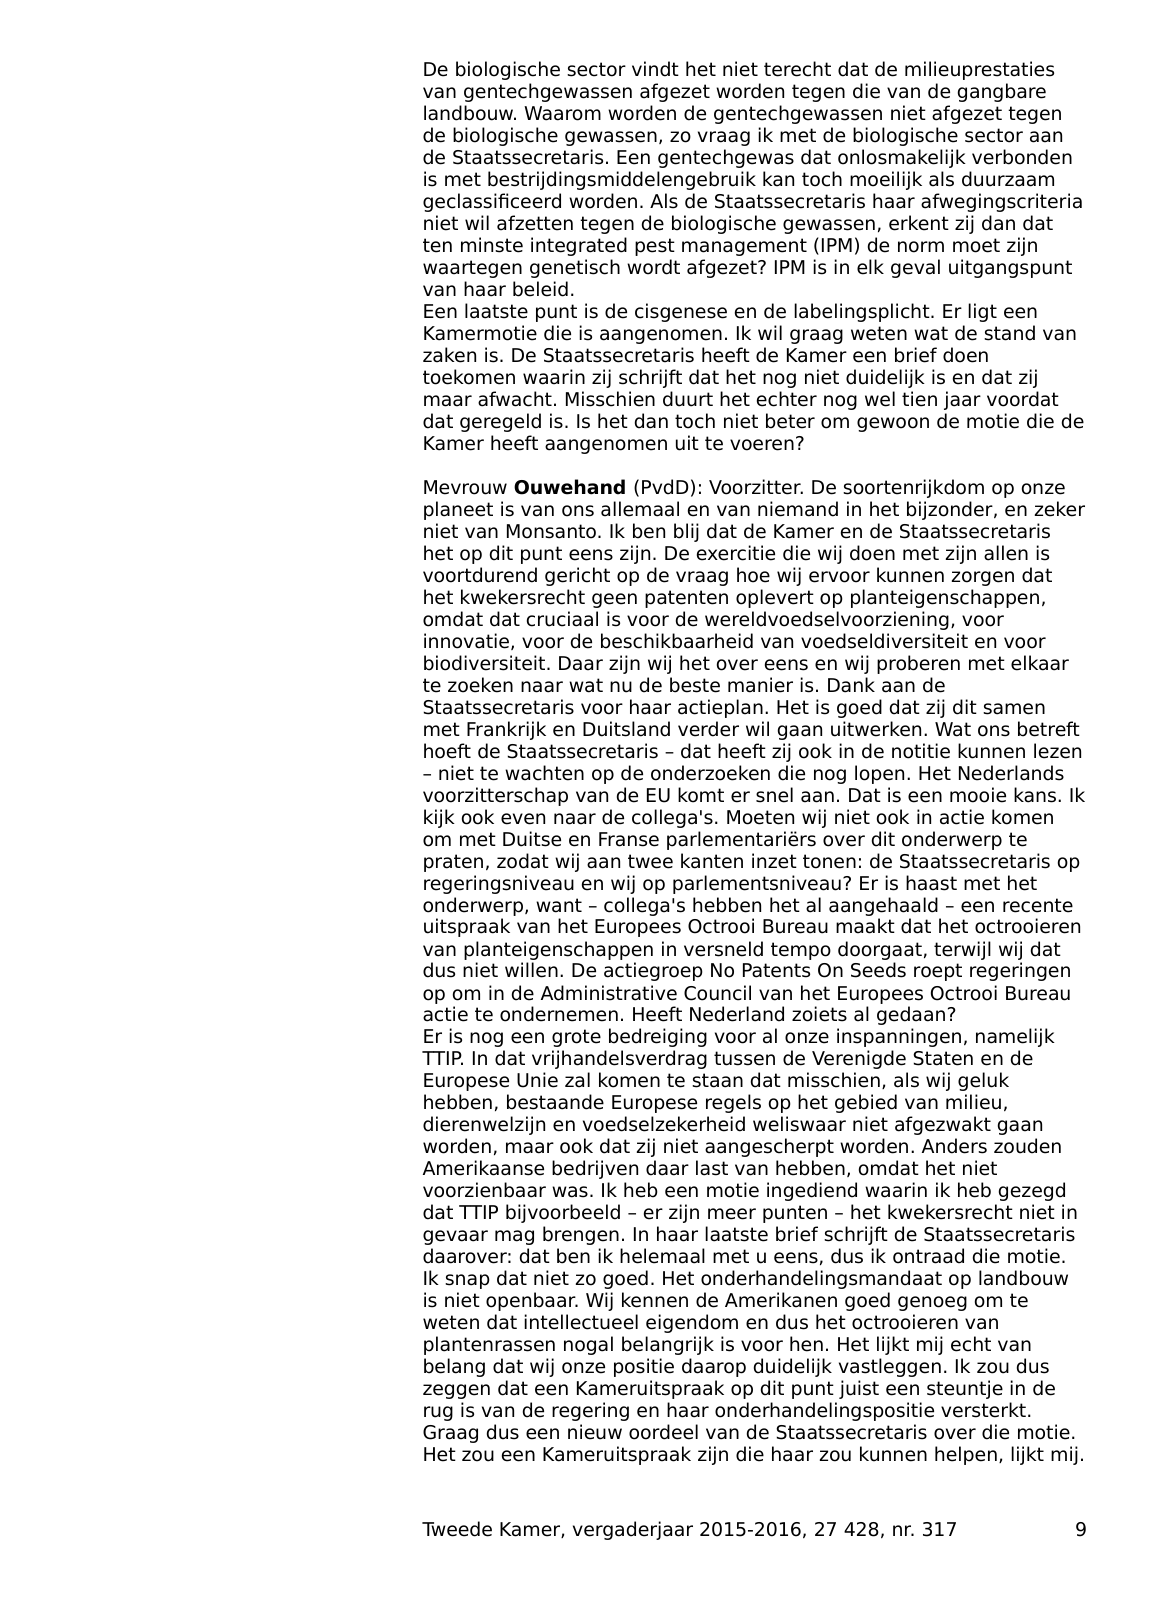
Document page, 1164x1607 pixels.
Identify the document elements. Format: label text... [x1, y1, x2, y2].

text Er is nog een grote bedreiging voor al onze inspanningen, namelijk TTIP. In dat vrijhandelsverdrag tussen de Verenigde Staten en de Europese Unie zal komen te staan dat misschien, als wij geluk hebben, bestaande Europese regels op het gebied van milieu, dierenwelzijn en voedselzekerheid weliswaar niet afgezwakt gaan worden, maar ook dat zij niet aangescherpt worden. Anders zouden Amerikaanse bedrijven daar last van hebben, omdat het niet voorzienbaar was. Ik heb een motie ingediend waarin ik heb gezegd dat TTIP bijvoorbeeld – er zijn meer punten – het kwekersrecht niet in gevaar mag brengen. In haar laatste brief schrijft de Staatssecretaris daarover: dat ben ik helemaal met u eens, dus ik ontraad die motie. Ik snap dat niet zo goed. Het onderhandelingsmandaat op landbouw is niet openbaar. Wij kennen de Amerikanen goed genoeg om te weten dat intellectueel eigendom en dus het octrooieren van plantenrassen nogal belangrijk is voor hen. Het lijkt mij echt van belang dat wij onze positie daarop duidelijk vastleggen. Ik zou dus zeggen dat een Kameruitspraak op dit punt juist een steuntje in de rug is van de regering en haar onderhandelingspositie versterkt. Graag dus een nieuw oordeel van de Staatssecretaris over die motie. Het zou een Kameruitspraak zijn die haar zou kunnen helpen, lijkt mij. [422, 1026, 1087, 1466]
text De biologische sector vindt het niet terecht dat de milieuprestaties van gentechgewassen afgezet worden tegen die van de gangbare landbouw. Waarom worden de gentechgewassen niet afgezet tegen de biologische gewassen, zo vraag ik met de biologische sector aan de Staatssecretaris. Een gentechgewas dat onlosmakelijk verbonden is met bestrijdingsmiddelengebruik kan toch moeilijk als duurzaam geclassificeerd worden. Als de Staatssecretaris haar afwegingscriteria niet wil afzetten tegen de biologische gewassen, erkent zij dan dat ten minste integrated pest management (IPM) de norm moet zijn waartegen genetisch wordt afgezet? IPM is in elk geval uitgangspunt van haar beleid. [422, 59, 1087, 301]
text Een laatste punt is de cisgenese en de labelingsplicht. Er ligt een Kamermotie die is aangenomen. Ik wil graag weten wat de stand van zaken is. De Staatssecretaris heeft de Kamer een brief doen toekomen waarin zij schrijft dat het nog niet duidelijk is en dat zij maar afwacht. Misschien duurt het echter nog wel tien jaar voordat dat geregeld is. Is het dan toch niet beter om gewoon de motie die de Kamer heeft aangenomen uit te voeren? [422, 301, 1087, 455]
text Mevrouw Ouwehand (PvdD): Voorzitter. De soortenrijkdom op onze planeet is van ons allemaal en van niemand in het bijzonder, en zeker niet van Monsanto. Ik ben blij dat de Kamer en de Staatssecretaris het op dit punt eens zijn. De exercitie die wij doen met zijn allen is voortdurend gericht op de vraag hoe wij ervoor kunnen zorgen dat het kwekersrecht geen patenten oplevert op planteigenschappen, omdat dat cruciaal is voor de wereldvoedselvoorziening, voor innovatie, voor de beschikbaarheid van voedseldiversiteit en voor biodiversiteit. Daar zijn wij het over eens en wij proberen met elkaar te zoeken naar wat nu de beste manier is. Dank aan de Staatssecretaris voor haar actieplan. Het is goed dat zij dit samen met Frankrijk en Duitsland verder wil gaan uitwerken. Wat ons betreft hoeft de Staatssecretaris – dat heeft zij ook in de notitie kunnen lezen – niet te wachten op de onderzoeken die nog lopen. Het Nederlands voorzitterschap van de EU komt er snel aan. Dat is een mooie kans. Ik kijk ook even naar de collega's. Moeten wij niet ook in actie komen om met Duitse en Franse parlementariërs over dit onderwerp te praten, zodat wij aan twee kanten inzet tonen: de Staatssecretaris op regeringsniveau en wij op parlementsniveau? Er is haast met het onderwerp, want – collega's hebben het al aangehaald – een recente uitspraak van het Europees Octrooi Bureau maakt dat het octrooieren van planteigenschappen in versneld tempo doorgaat, terwijl wij dat dus niet willen. De actiegroep No Patents On Seeds roept regeringen op om in de Administrative Council van het Europees Octrooi Bureau actie te ondernemen. Heeft Nederland zoiets al gedaan? [422, 477, 1087, 1026]
